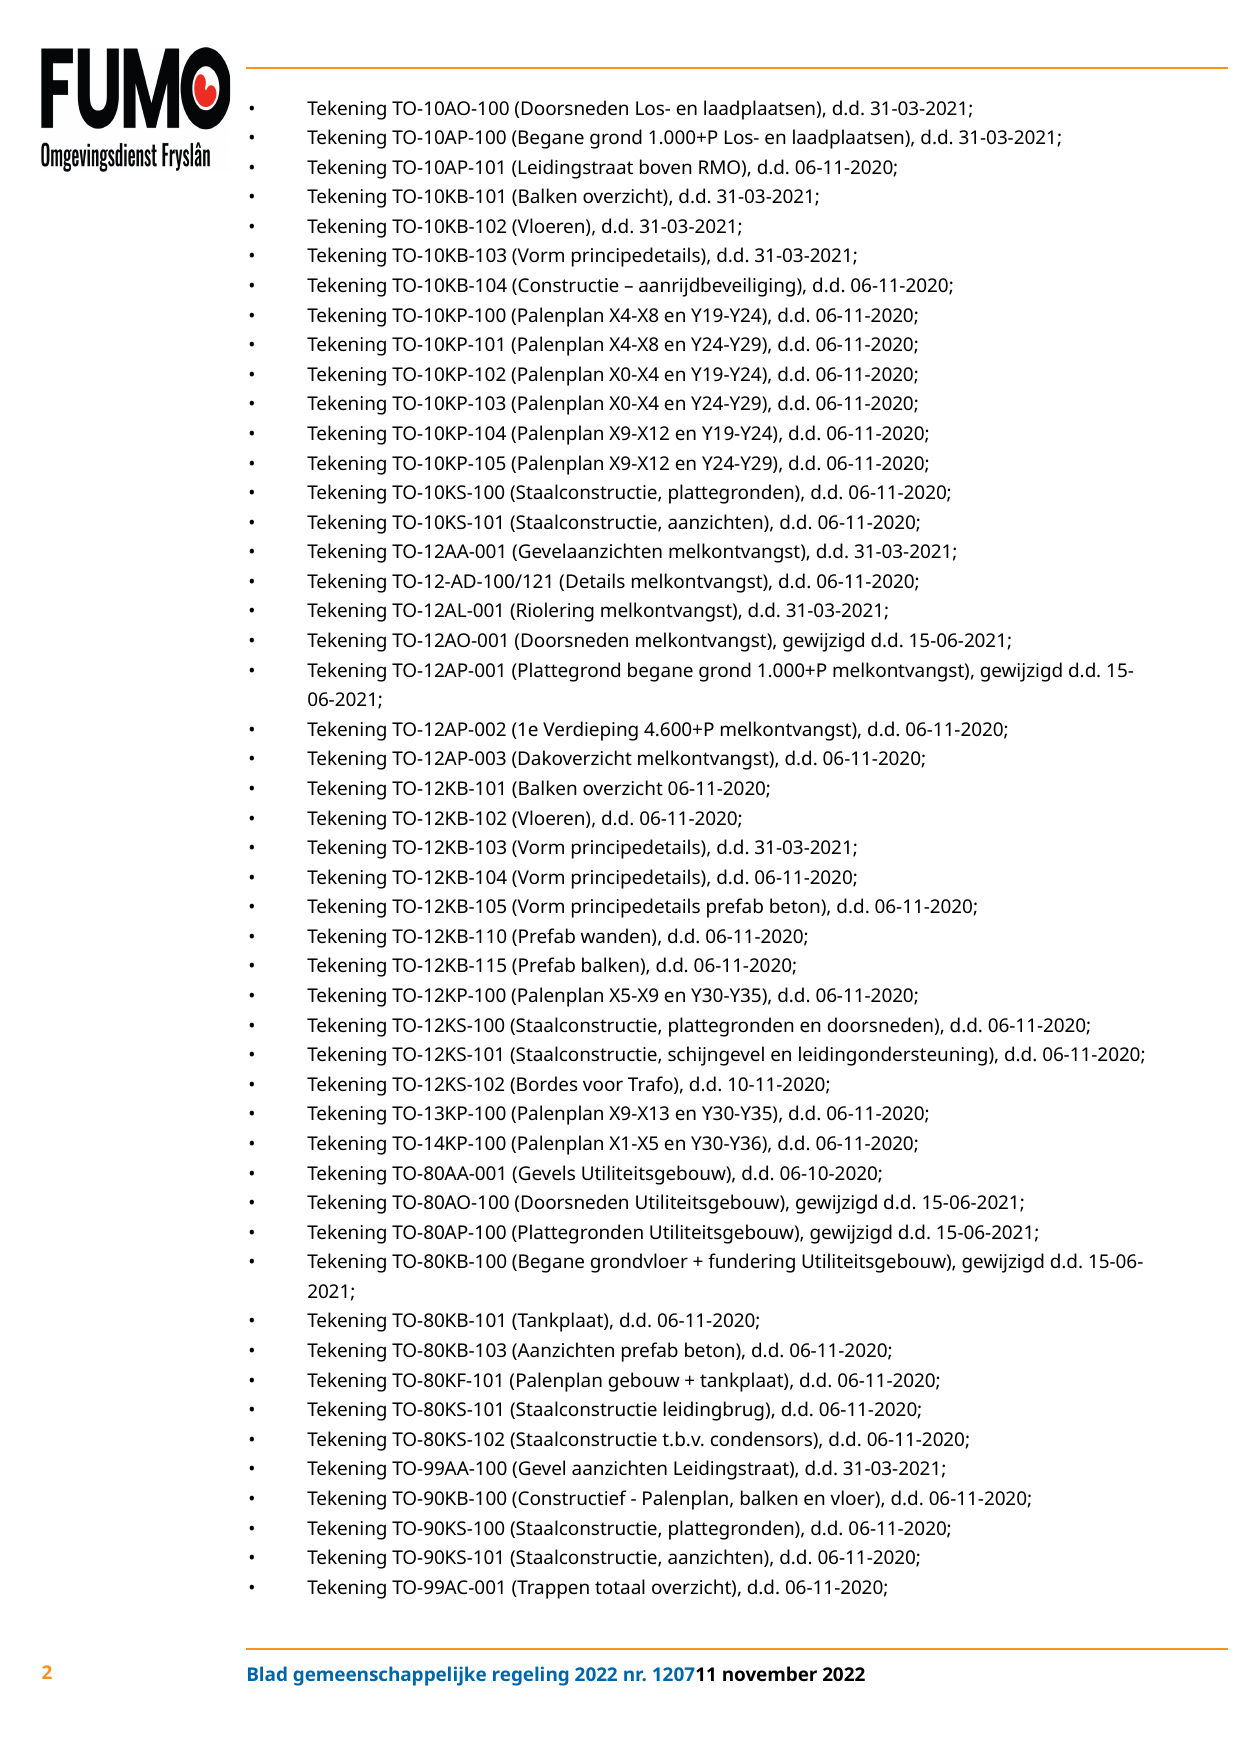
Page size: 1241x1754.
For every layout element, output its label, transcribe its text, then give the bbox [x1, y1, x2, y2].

list Tekening TO-10KS-100 (Staalconstructie, plattegronden), d.d. 06-11-2020; [248, 479, 1152, 505]
list Tekening TO-12KB-101 (Balken overzicht 06-11-2020; [248, 775, 1152, 801]
list Tekening TO-12KP-100 (Palenplan X5-X9 en Y30-Y35), d.d. 06-11-2020; [248, 982, 1152, 1008]
list Tekening TO-10KP-101 (Palenplan X4-X8 en Y24-Y29), d.d. 06-11-2020; [248, 331, 1152, 357]
list Tekening TO-90KB-100 (Constructief - Palenplan, balken en vloer), d.d. 06-11-2020; [248, 1485, 1152, 1511]
list Tekening TO-80KS-102 (Staalconstructie t.b.v. condensors), d.d. 06-11-2020; [248, 1426, 1152, 1452]
list Tekening TO-80AA-001 (Gevels Utiliteitsgebouw), d.d. 06-10-2020; [248, 1160, 1152, 1186]
list Tekening TO-12KS-101 (Staalconstructie, schijngevel en leidingondersteuning), d.d. 06-11-2020; [248, 1041, 1152, 1067]
list Tekening TO-10AP-100 (Begane grond 1.000+P Los- en laadplaatsen), d.d. 31-03-2021; [248, 124, 1152, 150]
list Tekening TO-80KS-101 (Staalconstructie leidingbrug), d.d. 06-11-2020; [248, 1396, 1152, 1422]
list Tekening TO-80KF-101 (Palenplan gebouw + tankplaat), d.d. 06-11-2020; [248, 1367, 1152, 1393]
list Tekening TO-10AP-101 (Leidingstraat boven RMO), d.d. 06-11-2020; [248, 154, 1152, 180]
list Tekening TO-12KS-100 (Staalconstructie, plattegronden en doorsneden), d.d. 06-11-2020; [248, 1012, 1152, 1038]
list Tekening TO-12KB-110 (Prefab wanden), d.d. 06-11-2020; [248, 923, 1152, 949]
list Tekening TO-80KB-100 (Begane grondvloer + fundering Utiliteitsgebouw), gewijzigd d.d. 15-06-2021; [248, 1248, 1152, 1304]
list Tekening TO-90KS-101 (Staalconstructie, aanzichten), d.d. 06-11-2020; [248, 1544, 1152, 1570]
list Tekening TO-10KP-103 (Palenplan X0-X4 en Y24-Y29), d.d. 06-11-2020; [248, 391, 1152, 416]
list Tekening TO-12AO-001 (Doorsneden melkontvangst), gewijzigd d.d. 15-06-2021; [248, 627, 1152, 653]
list Tekening TO-10AO-100 (Doorsneden Los- en laadplaatsen), d.d. 31-03-2021; [248, 95, 1152, 121]
list Tekening TO-10KB-102 (Vloeren), d.d. 31-03-2021; [248, 213, 1152, 239]
list Tekening TO-12-AD-100/121 (Details melkontvangst), d.d. 06-11-2020; [248, 568, 1152, 594]
list Tekening TO-10KP-100 (Palenplan X4-X8 en Y19-Y24), d.d. 06-11-2020; [248, 302, 1152, 328]
list Tekening TO-12KS-102 (Bordes voor Trafo), d.d. 10-11-2020; [248, 1071, 1152, 1097]
picture [41, 47, 231, 172]
list Tekening TO-12AP-002 (1e Verdieping 4.600+P melkontvangst), d.d. 06-11-2020; [248, 716, 1152, 742]
list Tekening TO-80AO-100 (Doorsneden Utiliteitsgebouw), gewijzigd d.d. 15-06-2021; [248, 1189, 1152, 1215]
list Tekening TO-99AA-100 (Gevel aanzichten Leidingstraat), d.d. 31-03-2021; [248, 1456, 1152, 1481]
list Tekening TO-12KB-103 (Vorm principedetails), d.d. 31-03-2021; [248, 834, 1152, 860]
list Tekening TO-12KB-102 (Vloeren), d.d. 06-11-2020; [248, 805, 1152, 831]
list Tekening TO-10KP-104 (Palenplan X9-X12 en Y19-Y24), d.d. 06-11-2020; [248, 420, 1152, 446]
list Tekening TO-12AL-001 (Riolering melkontvangst), d.d. 31-03-2021; [248, 598, 1152, 623]
list Tekening TO-10KB-104 (Constructie – aanrijdbeveiliging), d.d. 06-11-2020; [248, 272, 1152, 298]
list Tekening TO-12KB-115 (Prefab balken), d.d. 06-11-2020; [248, 953, 1152, 978]
list Tekening TO-10KB-101 (Balken overzicht), d.d. 31-03-2021; [248, 183, 1152, 209]
list Tekening TO-14KP-100 (Palenplan X1-X5 en Y30-Y36), d.d. 06-11-2020; [248, 1130, 1152, 1156]
list Tekening TO-80KB-101 (Tankplaat), d.d. 06-11-2020; [248, 1308, 1152, 1333]
list Tekening TO-10KP-105 (Palenplan X9-X12 en Y24-Y29), d.d. 06-11-2020; [248, 450, 1152, 476]
list Tekening TO-90KS-100 (Staalconstructie, plattegronden), d.d. 06-11-2020; [248, 1515, 1152, 1541]
list Tekening TO-10KP-102 (Palenplan X0-X4 en Y19-Y24), d.d. 06-11-2020; [248, 361, 1152, 387]
list Tekening TO-12AP-001 (Plattegrond begane grond 1.000+P melkontvangst), gewijzigd d.d. 15-06-2021; [248, 657, 1152, 712]
list Tekening TO-10KB-103 (Vorm principedetails), d.d. 31-03-2021; [248, 243, 1152, 268]
list Tekening TO-12AP-003 (Dakoverzicht melkontvangst), d.d. 06-11-2020; [248, 746, 1152, 771]
list Tekening TO-12KB-105 (Vorm principedetails prefab beton), d.d. 06-11-2020; [248, 893, 1152, 919]
list Tekening TO-12KB-104 (Vorm principedetails), d.d. 06-11-2020; [248, 864, 1152, 890]
list Tekening TO-80AP-100 (Plattegronden Utiliteitsgebouw), gewijzigd d.d. 15-06-2021; [248, 1219, 1152, 1245]
list Tekening TO-99AC-001 (Trappen totaal overzicht), d.d. 06-11-2020; [248, 1574, 1152, 1600]
list Tekening TO-10KS-101 (Staalconstructie, aanzichten), d.d. 06-11-2020; [248, 509, 1152, 535]
list Tekening TO-13KP-100 (Palenplan X9-X13 en Y30-Y35), d.d. 06-11-2020; [248, 1101, 1152, 1126]
list Tekening TO-80KB-103 (Aanzichten prefab beton), d.d. 06-11-2020; [248, 1337, 1152, 1363]
list Tekening TO-12AA-001 (Gevelaanzichten melkontvangst), d.d. 31-03-2021; [248, 538, 1152, 564]
